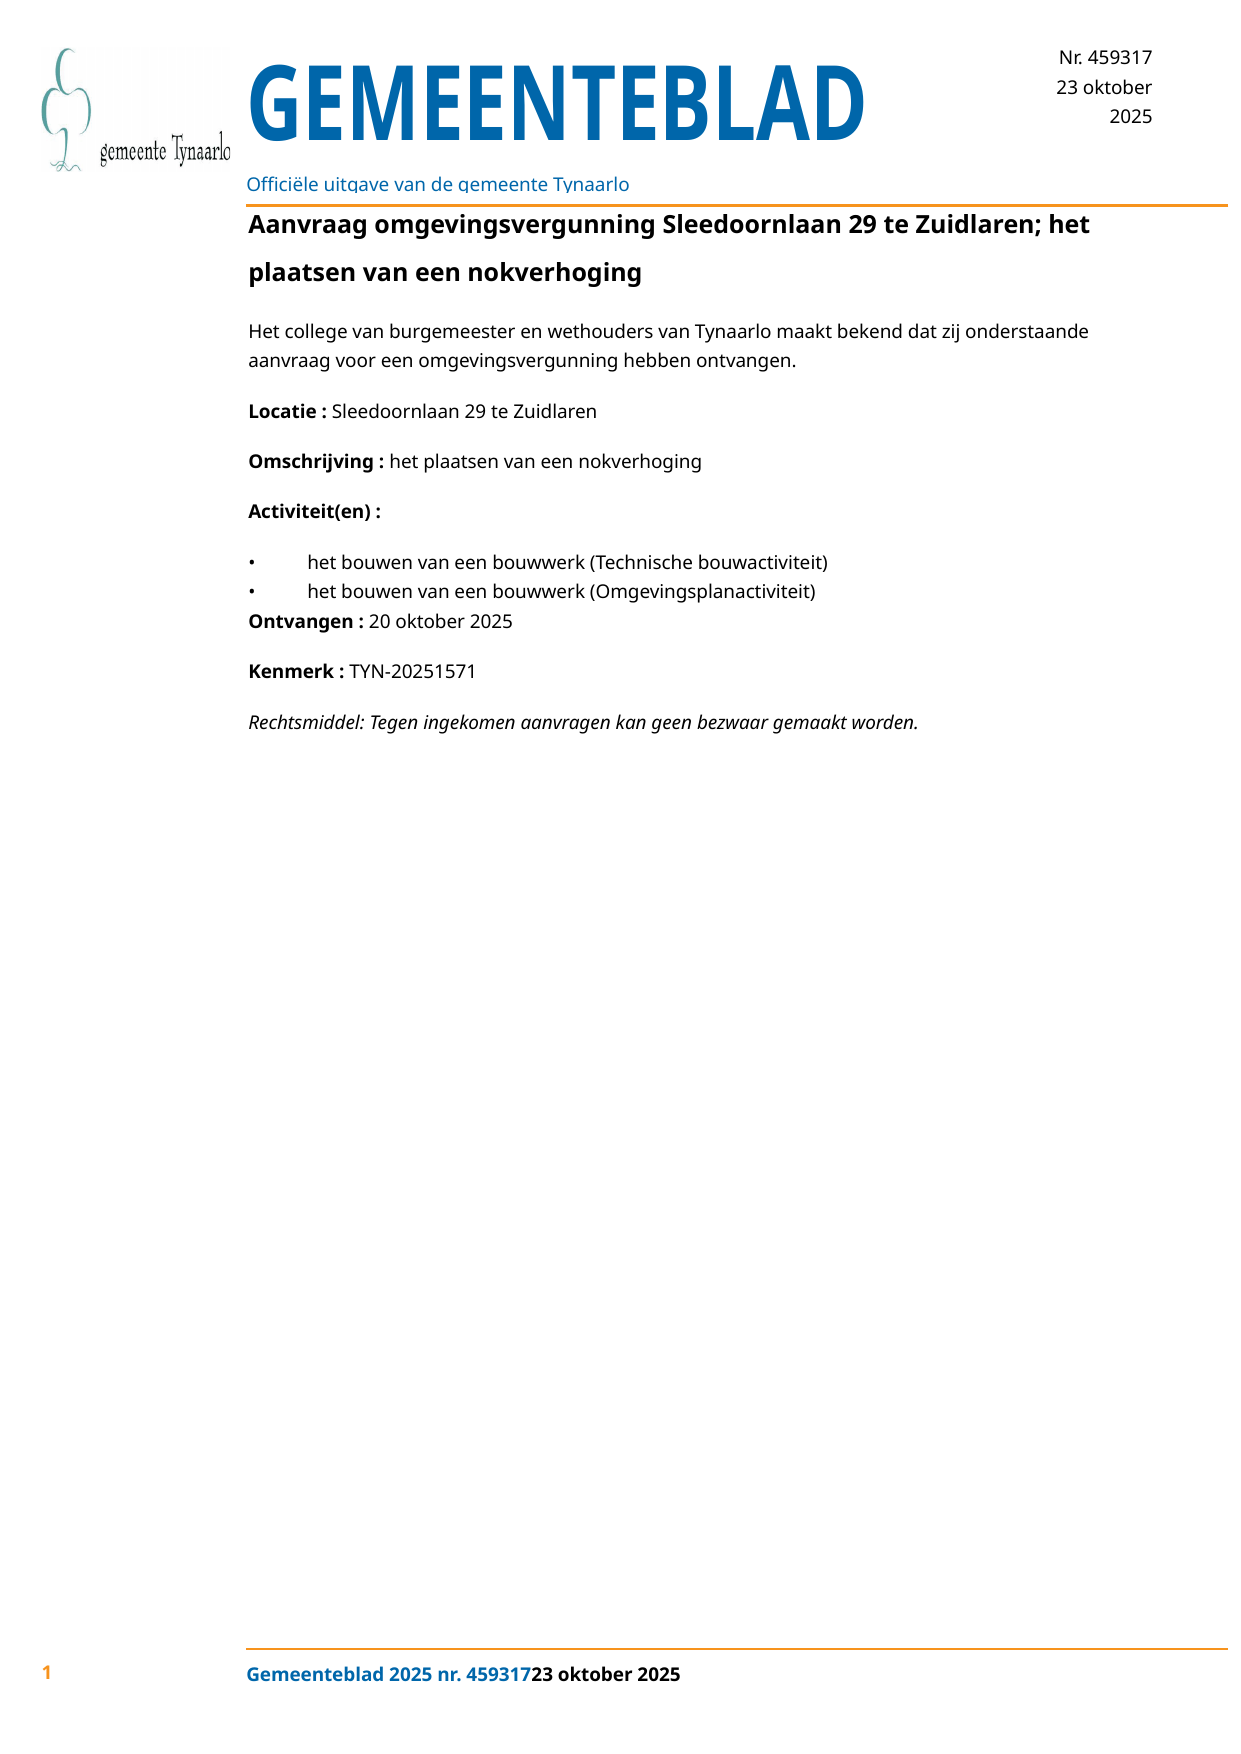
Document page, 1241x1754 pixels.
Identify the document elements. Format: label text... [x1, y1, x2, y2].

text Het college van burgemeester en wethouders van Tynaarlo maakt bekend dat zij onderstaande aanvraag voor een omgevingsvergunning hebben ontvangen. [248, 318, 1152, 373]
text Ontvangen : 20 oktober 2025 [248, 608, 1152, 634]
list het bouwen van een bouwwerk (Technische bouwactiviteit) [248, 549, 1152, 575]
picture [41, 47, 231, 172]
text Activiteit(en) : [248, 499, 1152, 524]
text Rechtsmiddel: Tegen ingekomen aanvragen kan geen bezwaar gemaakt worden. [248, 709, 1152, 735]
text Omschrijving : het plaatsen van een nokverhoging [248, 448, 1152, 474]
list het bouwen van een bouwwerk (Omgevingsplanactiviteit) [248, 579, 1152, 604]
text Kenmerk : TYN-20251571 [248, 659, 1152, 684]
text Aanvraag omgevingsvergunning Sleedoornlaan 29 te Zuidlaren; het plaatsen van een nokverhoging [248, 207, 1152, 288]
text Locatie : Sleedoornlaan 29 te Zuidlaren [248, 398, 1152, 424]
